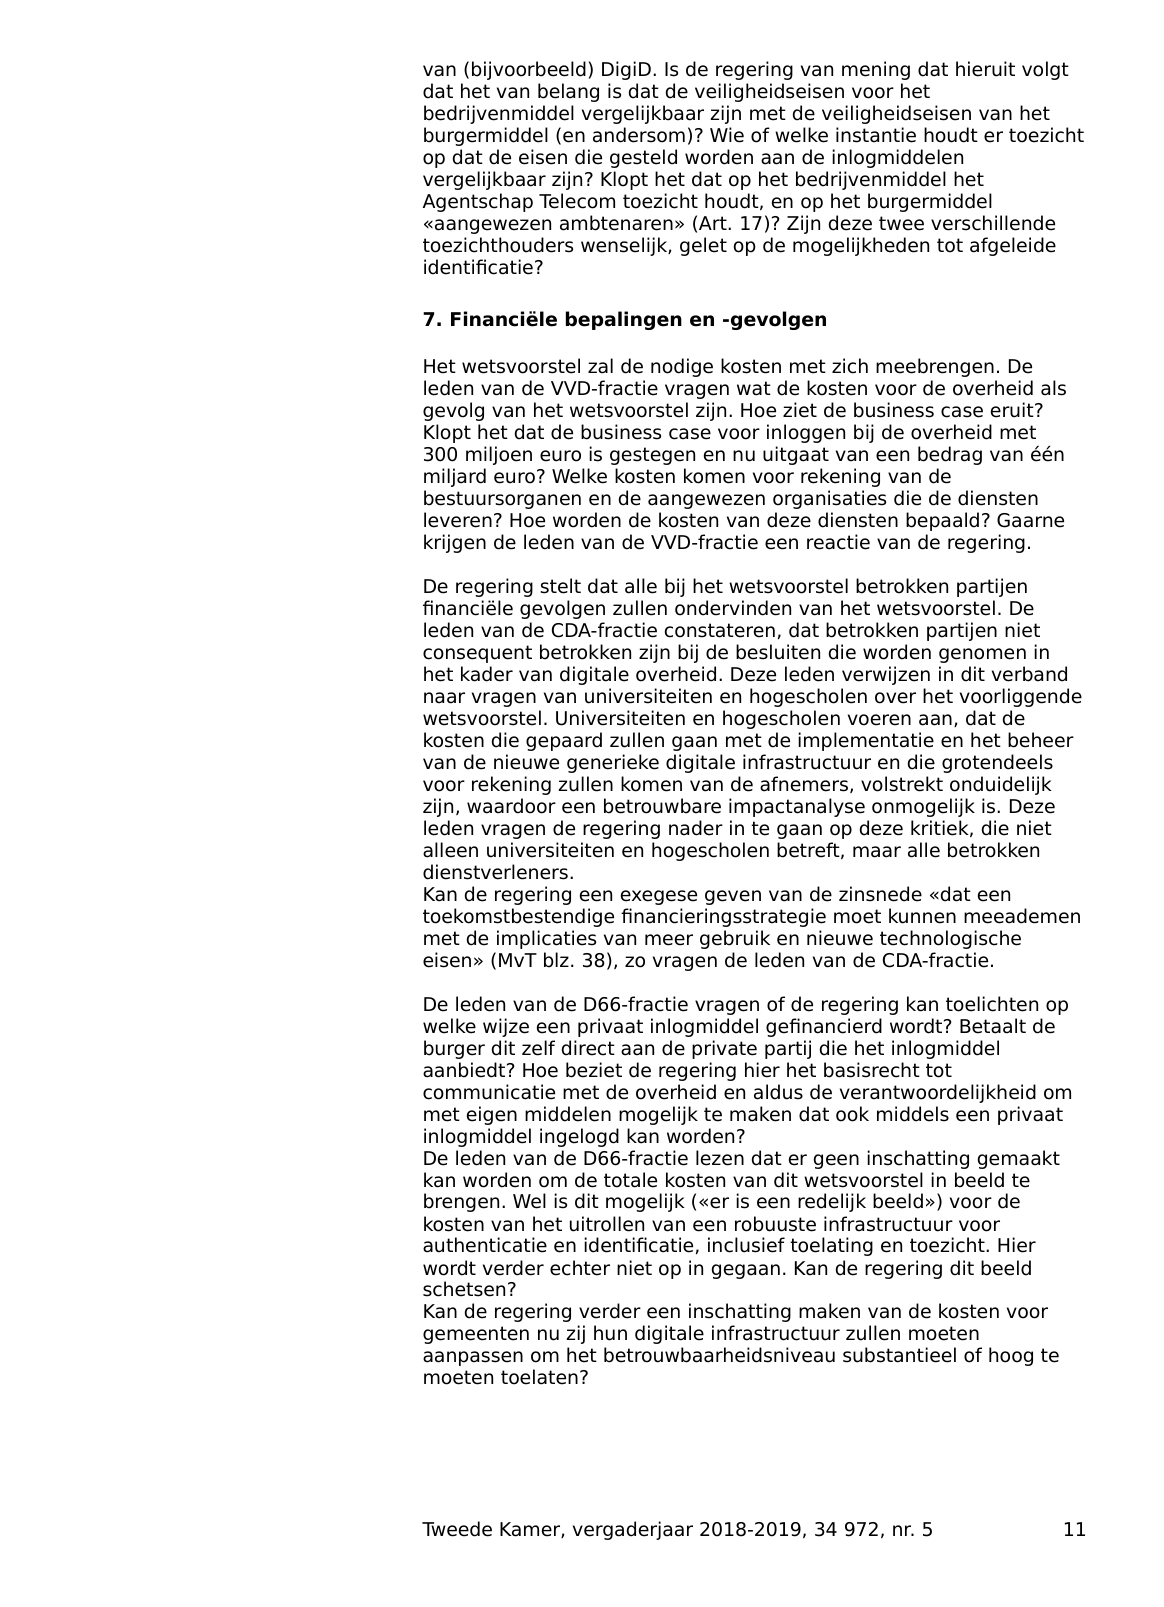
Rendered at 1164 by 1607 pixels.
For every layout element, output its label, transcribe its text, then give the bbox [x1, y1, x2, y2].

text Kan de regering verder een inschatting maken van de kosten voor gemeenten nu zij hun digitale infrastructuur zullen moeten aanpassen om het betrouwbaarheidsniveau substantieel of hoog te moeten toelaten? [422, 1301, 1087, 1389]
text van (bijvoorbeeld) DigiD. Is de regering van mening dat hieruit volgt dat het van belang is dat de veiligheidseisen voor het bedrijvenmiddel vergelijkbaar zijn met de veiligheidseisen van het burgermiddel (en andersom)? Wie of welke instantie houdt er toezicht op dat de eisen die gesteld worden aan de inlogmiddelen vergelijkbaar zijn? Klopt het dat op het bedrijvenmiddel het Agentschap Telecom toezicht houdt, en op het burgermiddel «aangewezen ambtenaren» (Art. 17)? Zijn deze twee verschillende toezichthouders wenselijk, gelet op de mogelijkheden tot afgeleide identificatie? [422, 59, 1087, 279]
text Het wetsvoorstel zal de nodige kosten met zich meebrengen. De leden van de VVD-fractie vragen wat de kosten voor de overheid als gevolg van het wetsvoorstel zijn. Hoe ziet de business case eruit? Klopt het dat de business case voor inloggen bij de overheid met 300 miljoen euro is gestegen en nu uitgaat van een bedrag van één miljard euro? Welke kosten komen voor rekening van de bestuursorganen en de aangewezen organisaties die de diensten leveren? Hoe worden de kosten van deze diensten bepaald? Gaarne krijgen de leden van de VVD-fractie een reactie van de regering. [422, 356, 1087, 554]
text Kan de regering een exegese geven van de zinsnede «dat een toekomstbestendige financieringsstrategie moet kunnen meeademen met de implicaties van meer gebruik en nieuwe technologische eisen» (MvT blz. 38), zo vragen de leden van de CDA-fractie. [422, 883, 1087, 971]
text De leden van de D66-fractie vragen of de regering kan toelichten op welke wijze een privaat inlogmiddel gefinancierd wordt? Betaalt de burger dit zelf direct aan de private partij die het inlogmiddel aanbiedt? Hoe beziet de regering hier het basisrecht tot communicatie met de overheid en aldus de verantwoordelijkheid om met eigen middelen mogelijk te maken dat ook middels een privaat inlogmiddel ingelogd kan worden? [422, 994, 1087, 1147]
subtitle 7. Financiële bepalingen en -gevolgen [422, 309, 1087, 331]
text De leden van de D66-fractie lezen dat er geen inschatting gemaakt kan worden om de totale kosten van dit wetsvoorstel in beeld te brengen. Wel is dit mogelijk («er is een redelijk beeld») voor de kosten van het uitrollen van een robuuste infrastructuur voor authenticatie en identificatie, inclusief toelating en toezicht. Hier wordt verder echter niet op in gegaan. Kan de regering dit beeld schetsen? [422, 1147, 1087, 1301]
text De regering stelt dat alle bij het wetsvoorstel betrokken partijen financiële gevolgen zullen ondervinden van het wetsvoorstel. De leden van de CDA-fractie constateren, dat betrokken partijen niet consequent betrokken zijn bij de besluiten die worden genomen in het kader van digitale overheid. Deze leden verwijzen in dit verband naar vragen van universiteiten en hogescholen over het voorliggende wetsvoorstel. Universiteiten en hogescholen voeren aan, dat de kosten die gepaard zullen gaan met de implementatie en het beheer van de nieuwe generieke digitale infrastructuur en die grotendeels voor rekening zullen komen van de afnemers, volstrekt onduidelijk zijn, waardoor een betrouwbare impactanalyse onmogelijk is. Deze leden vragen de regering nader in te gaan op deze kritiek, die niet alleen universiteiten en hogescholen betreft, maar alle betrokken dienstverleners. [422, 576, 1087, 883]
